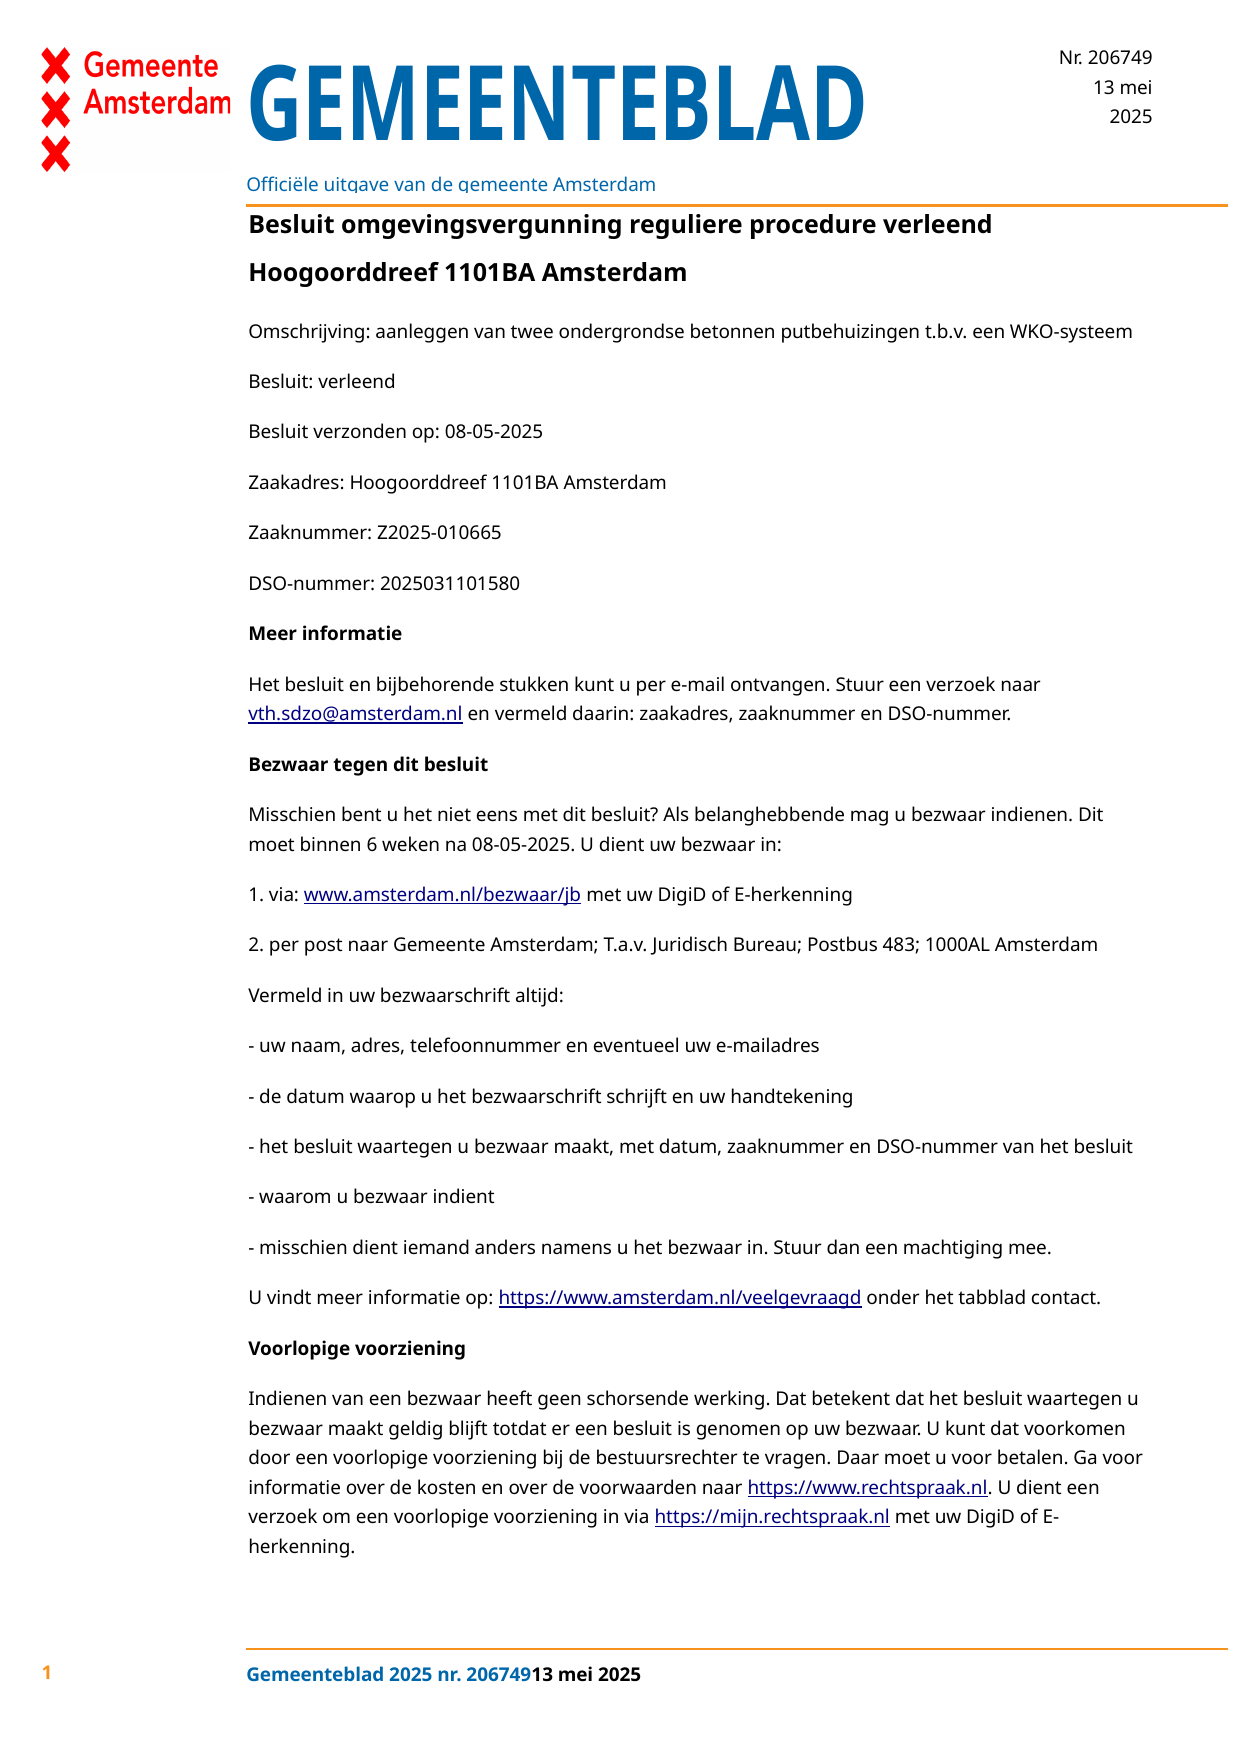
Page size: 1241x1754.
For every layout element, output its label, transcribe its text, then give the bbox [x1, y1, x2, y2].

text - misschien dient iemand anders namens u het bezwaar in. Stuur dan een machtiging mee. [248, 1234, 1152, 1260]
text - uw naam, adres, telefoonnummer en eventueel uw e-mailadres [248, 1032, 1152, 1058]
text Omschrijving: aanleggen van twee ondergrondse betonnen putbehuizingen t.b.v. een WKO-systeem [248, 318, 1152, 344]
text Meer informatie [248, 620, 1152, 646]
picture [41, 47, 231, 172]
text Zaakadres: Hoogoorddreef 1101BA Amsterdam [248, 469, 1152, 495]
text - de datum waarop u het bezwaarschrift schrijft en uw handtekening [248, 1083, 1152, 1109]
text - waarom u bezwaar indient [248, 1184, 1152, 1209]
text 2. per post naar Gemeente Amsterdam; T.a.v. Juridisch Bureau; Postbus 483; 1000AL Amsterdam [248, 932, 1152, 957]
text Voorlopige voorziening [248, 1335, 1152, 1361]
text Besluit: verleend [248, 368, 1152, 394]
text Indienen van een bezwaar heeft geen schorsende werking. Dat betekent dat het besluit waartegen u bezwaar maakt geldig blijft totdat er een besluit is genomen op uw bezwaar. U kunt dat voorkomen door een voorlopige voorziening bij de bestuursrechter te vragen. Daar moet u voor betalen. Ga voor informatie over de kosten en over de voorwaarden naar https://www.rechtspraak.nl. U dient een verzoek om een voorlopige voorziening in via https://mijn.rechtspraak.nl met uw DigiD of E-herkenning. [248, 1385, 1152, 1559]
text Zaaknummer: Z2025-010665 [248, 519, 1152, 545]
text Besluit omgevingsvergunning reguliere procedure verleend Hoogoorddreef 1101BA Amsterdam [248, 207, 1152, 288]
text Het besluit en bijbehorende stukken kunt u per e-mail ontvangen. Stuur een verzoek naar vth.sdzo@amsterdam.nl en vermeld daarin: zaakadres, zaaknummer en DSO-nummer. [248, 671, 1152, 726]
text - het besluit waartegen u bezwaar maakt, met datum, zaaknummer en DSO-nummer van het besluit [248, 1133, 1152, 1159]
text Bezwaar tegen dit besluit [248, 751, 1152, 777]
text Vermeld in uw bezwaarschrift altijd: [248, 982, 1152, 1008]
text Besluit verzonden op: 08-05-2025 [248, 419, 1152, 444]
text Misschien bent u het niet eens met dit besluit? Als belanghebbende mag u bezwaar indienen. Dit moet binnen 6 weken na 08-05-2025. U dient uw bezwaar in: [248, 801, 1152, 857]
text 1. via: www.amsterdam.nl/bezwaar/jb met uw DigiD of E-herkenning [248, 881, 1152, 907]
text U vindt meer informatie op: https://www.amsterdam.nl/veelgevraagd onder het tabblad contact. [248, 1284, 1152, 1310]
text DSO-nummer: 2025031101580 [248, 570, 1152, 596]
